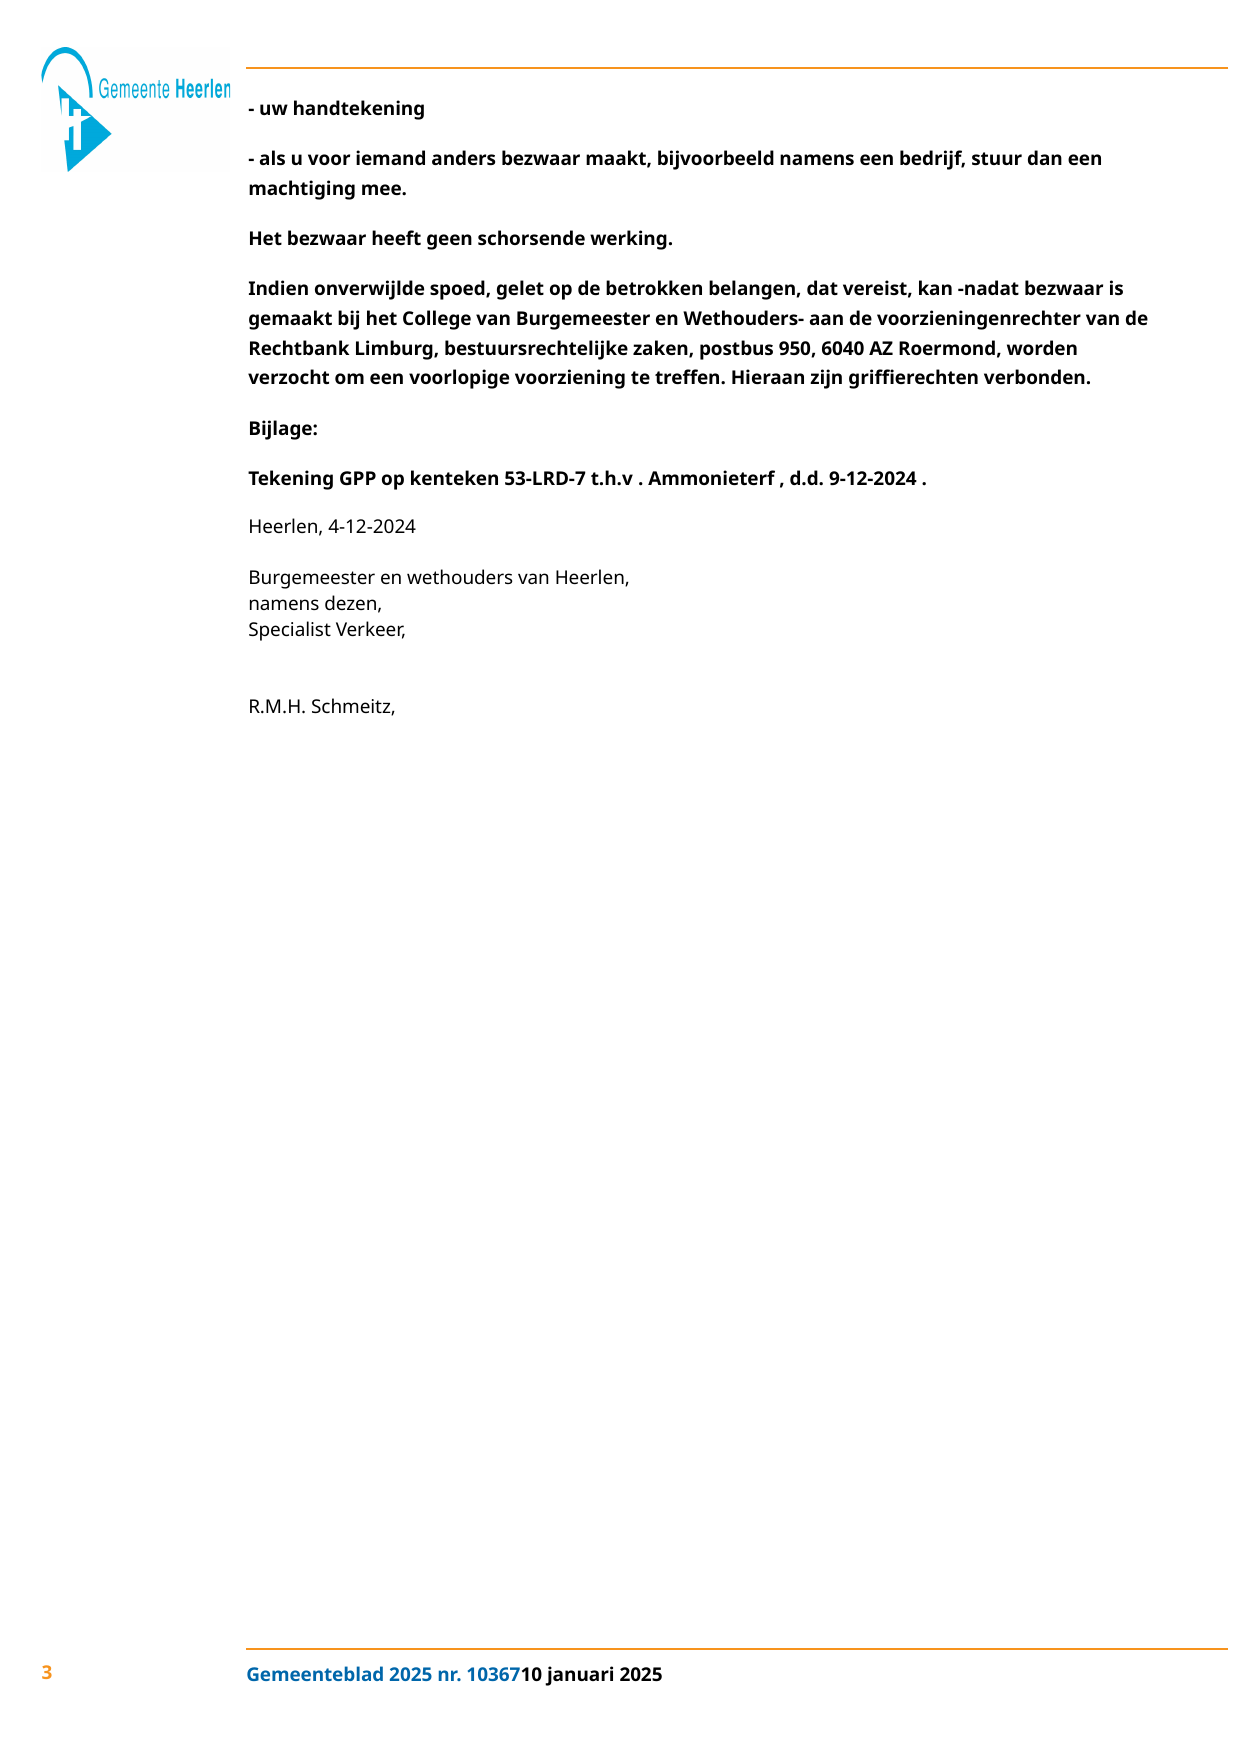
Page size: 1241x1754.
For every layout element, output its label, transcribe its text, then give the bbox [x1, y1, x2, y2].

text R.M.H. Schmeitz, [248, 693, 1152, 719]
text Bijlage: [248, 415, 1152, 441]
text Heerlen, 4-12-2024 [248, 513, 1152, 539]
text Specialist Verkeer, [248, 616, 1152, 642]
picture [41, 47, 231, 172]
text - uw handtekening [248, 95, 1152, 121]
picture [41, 47, 59, 70]
text Indien onverwijlde spoed, gelet op de betrokken belangen, dat vereist, kan -nadat bezwaar is gemaakt bij het College van Burgemeester en Wethouders- aan de voorzieningenrechter van de Rechtbank Limburg, bestuursrechtelijke zaken, postbus 950, 6040 AZ Roermond, worden verzocht om een voorlopige voorziening te treffen. Hieraan zijn griffierechten verbonden. [248, 276, 1152, 390]
text - als u voor iemand anders bezwaar maakt, bijvoorbeeld namens een bedrijf, stuur dan een machtiging mee. [248, 145, 1152, 201]
text Het bezwaar heeft geen schorsende werking. [248, 225, 1152, 251]
text namens dezen, [248, 590, 1152, 616]
text Burgemeester en wethouders van Heerlen, [248, 564, 1152, 590]
text Tekening GPP op kenteken 53-LRD-7 t.h.v . Ammonieterf , d.d. 9-12-2024 . [248, 465, 1152, 491]
